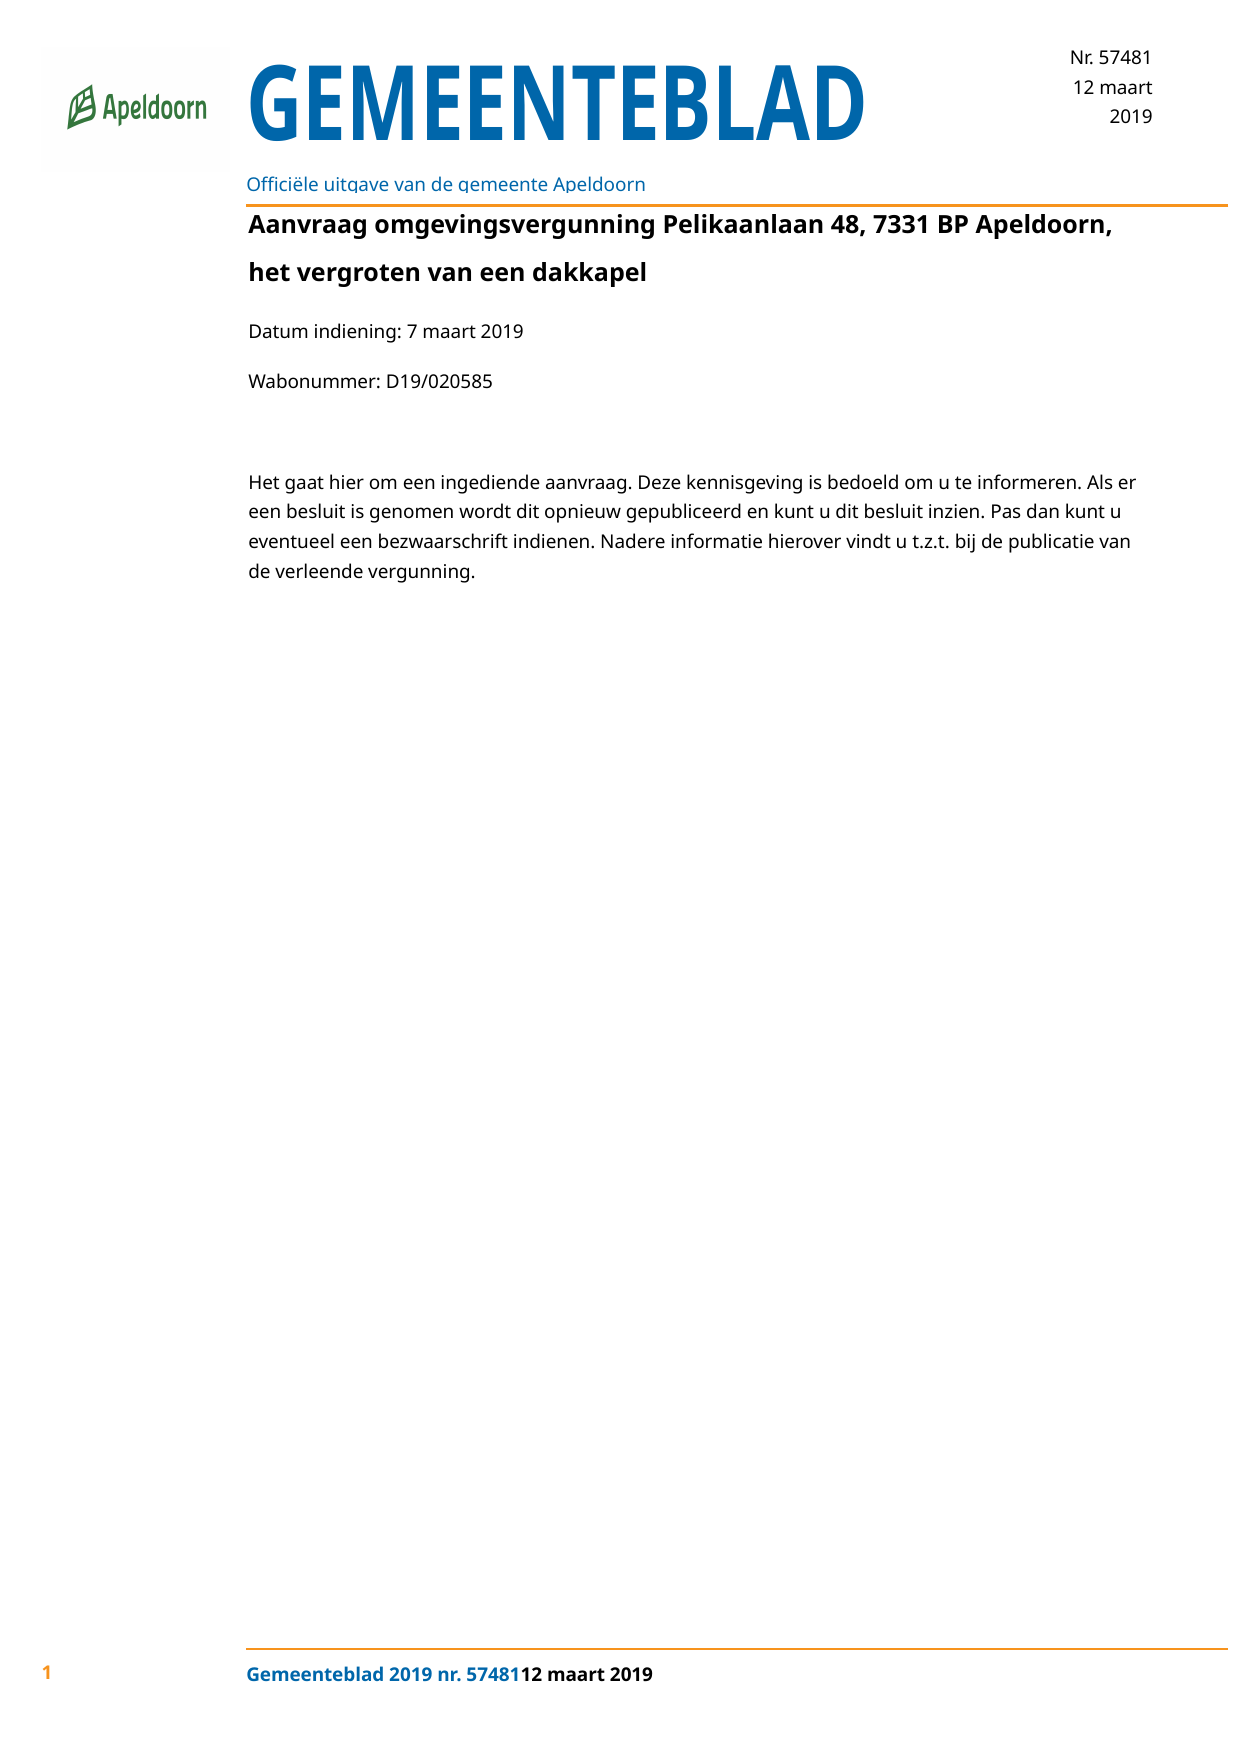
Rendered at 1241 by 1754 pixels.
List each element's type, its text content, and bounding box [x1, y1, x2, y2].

text Het gaat hier om een ingediende aanvraag. Deze kennisgeving is bedoeld om u te informeren. Als er een besluit is genomen wordt dit opnieuw gepubliceerd en kunt u dit besluit inzien. Pas dan kunt u eventueel een bezwaarschrift indienen. Nadere informatie hierover vindt u t.z.t. bij de publicatie van de verleende vergunning. [248, 469, 1152, 584]
text Aanvraag omgevingsvergunning Pelikaanlaan 48, 7331 BP Apeldoorn, het vergroten van een dakkapel [248, 207, 1152, 288]
text Datum indiening: 7 maart 2019 [248, 318, 1152, 344]
text Wabonummer: D19/020585 [248, 368, 1152, 394]
picture [41, 47, 231, 172]
